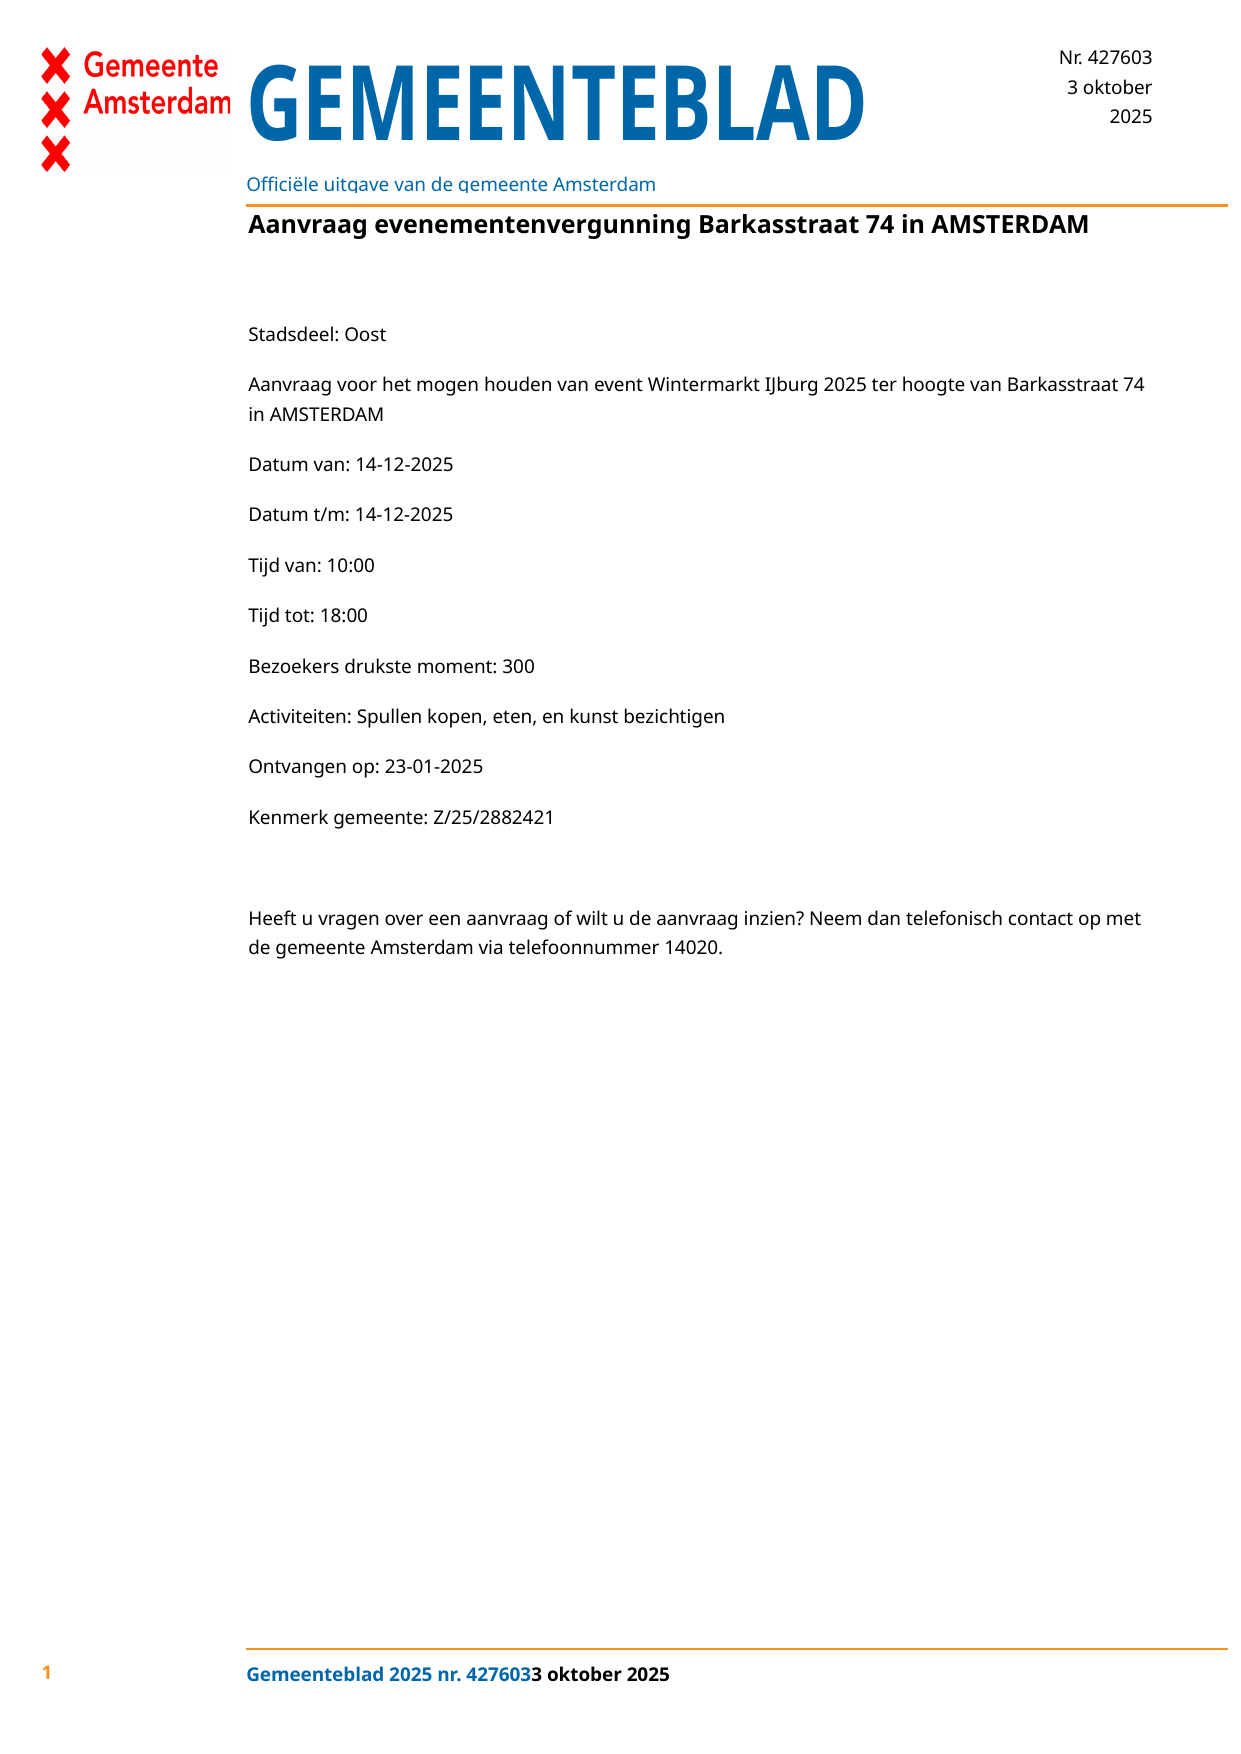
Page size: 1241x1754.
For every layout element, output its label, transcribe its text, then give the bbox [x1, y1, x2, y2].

text Heeft u vragen over een aanvraag of wilt u de aanvraag inzien? Neem dan telefonisch contact op met de gemeente Amsterdam via telefoonnummer 14020. [248, 905, 1152, 960]
text Aanvraag voor het mogen houden van event Wintermarkt IJburg 2025 ter hoogte van Barkasstraat 74 in AMSTERDAM [248, 371, 1152, 426]
text Datum t/m: 14-12-2025 [248, 502, 1152, 527]
text Kenmerk gemeente: Z/25/2882421 [248, 804, 1152, 830]
text Aanvraag evenementenvergunning Barkasstraat 74 in AMSTERDAM [248, 207, 1152, 241]
text Activiteiten: Spullen kopen, eten, en kunst bezichtigen [248, 703, 1152, 729]
text Tijd van: 10:00 [248, 552, 1152, 578]
text Tijd tot: 18:00 [248, 602, 1152, 628]
picture [41, 47, 231, 172]
text Bezoekers drukste moment: 300 [248, 653, 1152, 678]
text Stadsdeel: Oost [248, 321, 1152, 346]
text Ontvangen op: 23-01-2025 [248, 754, 1152, 779]
text Datum van: 14-12-2025 [248, 451, 1152, 477]
